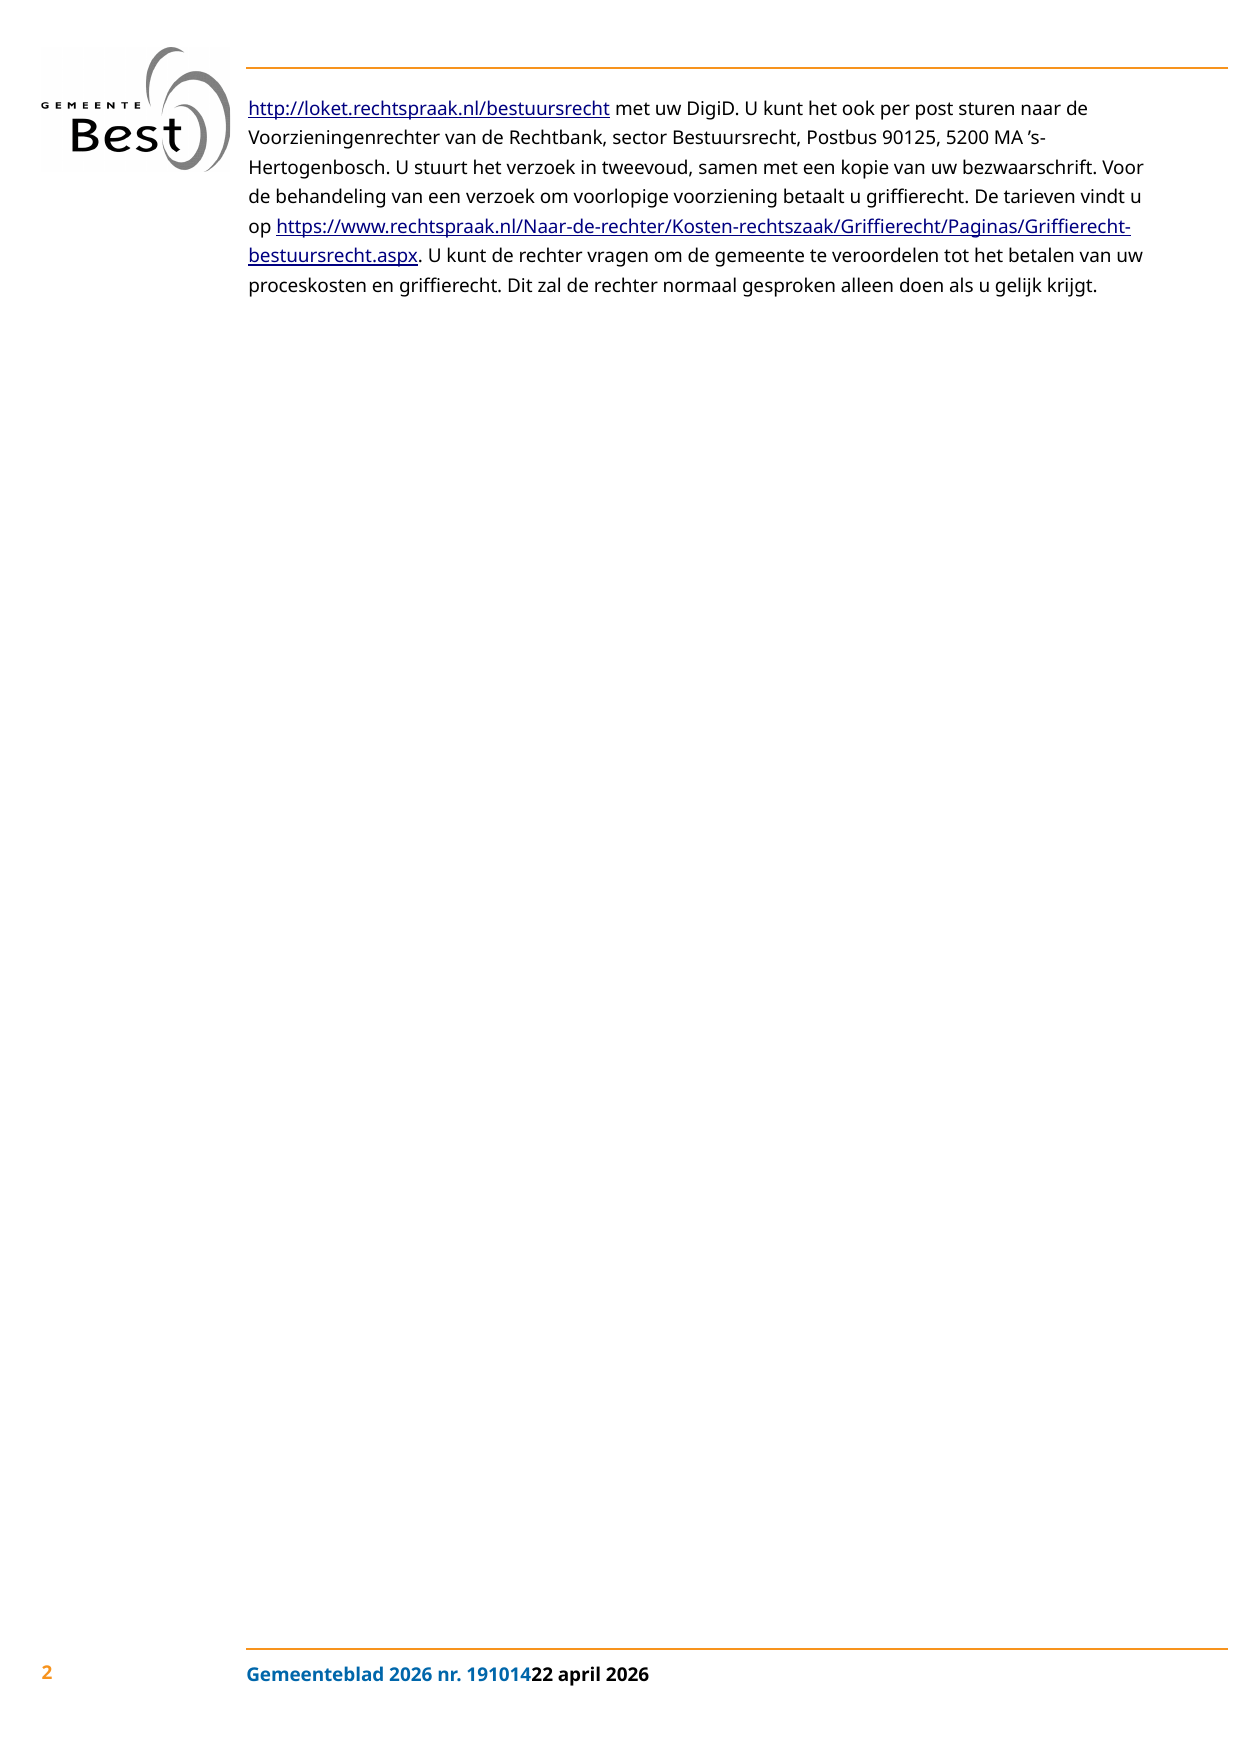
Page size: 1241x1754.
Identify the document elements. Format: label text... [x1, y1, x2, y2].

picture [41, 47, 231, 172]
text http://loket.rechtspraak.nl/bestuursrecht met uw DigiD. U kunt het ook per post sturen naar de Voorzieningenrechter van de Rechtbank, sector Bestuursrecht, Postbus 90125, 5200 MA ’s-Hertogenbosch. U stuurt het verzoek in tweevoud, samen met een kopie van uw bezwaarschrift. Voor de behandeling van een verzoek om voorlopige voorziening betaalt u griffierecht. De tarieven vindt u op https://www.rechtspraak.nl/Naar-de-rechter/Kosten-rechtszaak/Griffierecht/Paginas/Griffierecht-bestuursrecht.aspx. U kunt de rechter vragen om de gemeente te veroordelen tot het betalen van uw proceskosten en griffierecht. Dit zal de rechter normaal gesproken alleen doen als u gelijk krijgt. [248, 95, 1152, 298]
